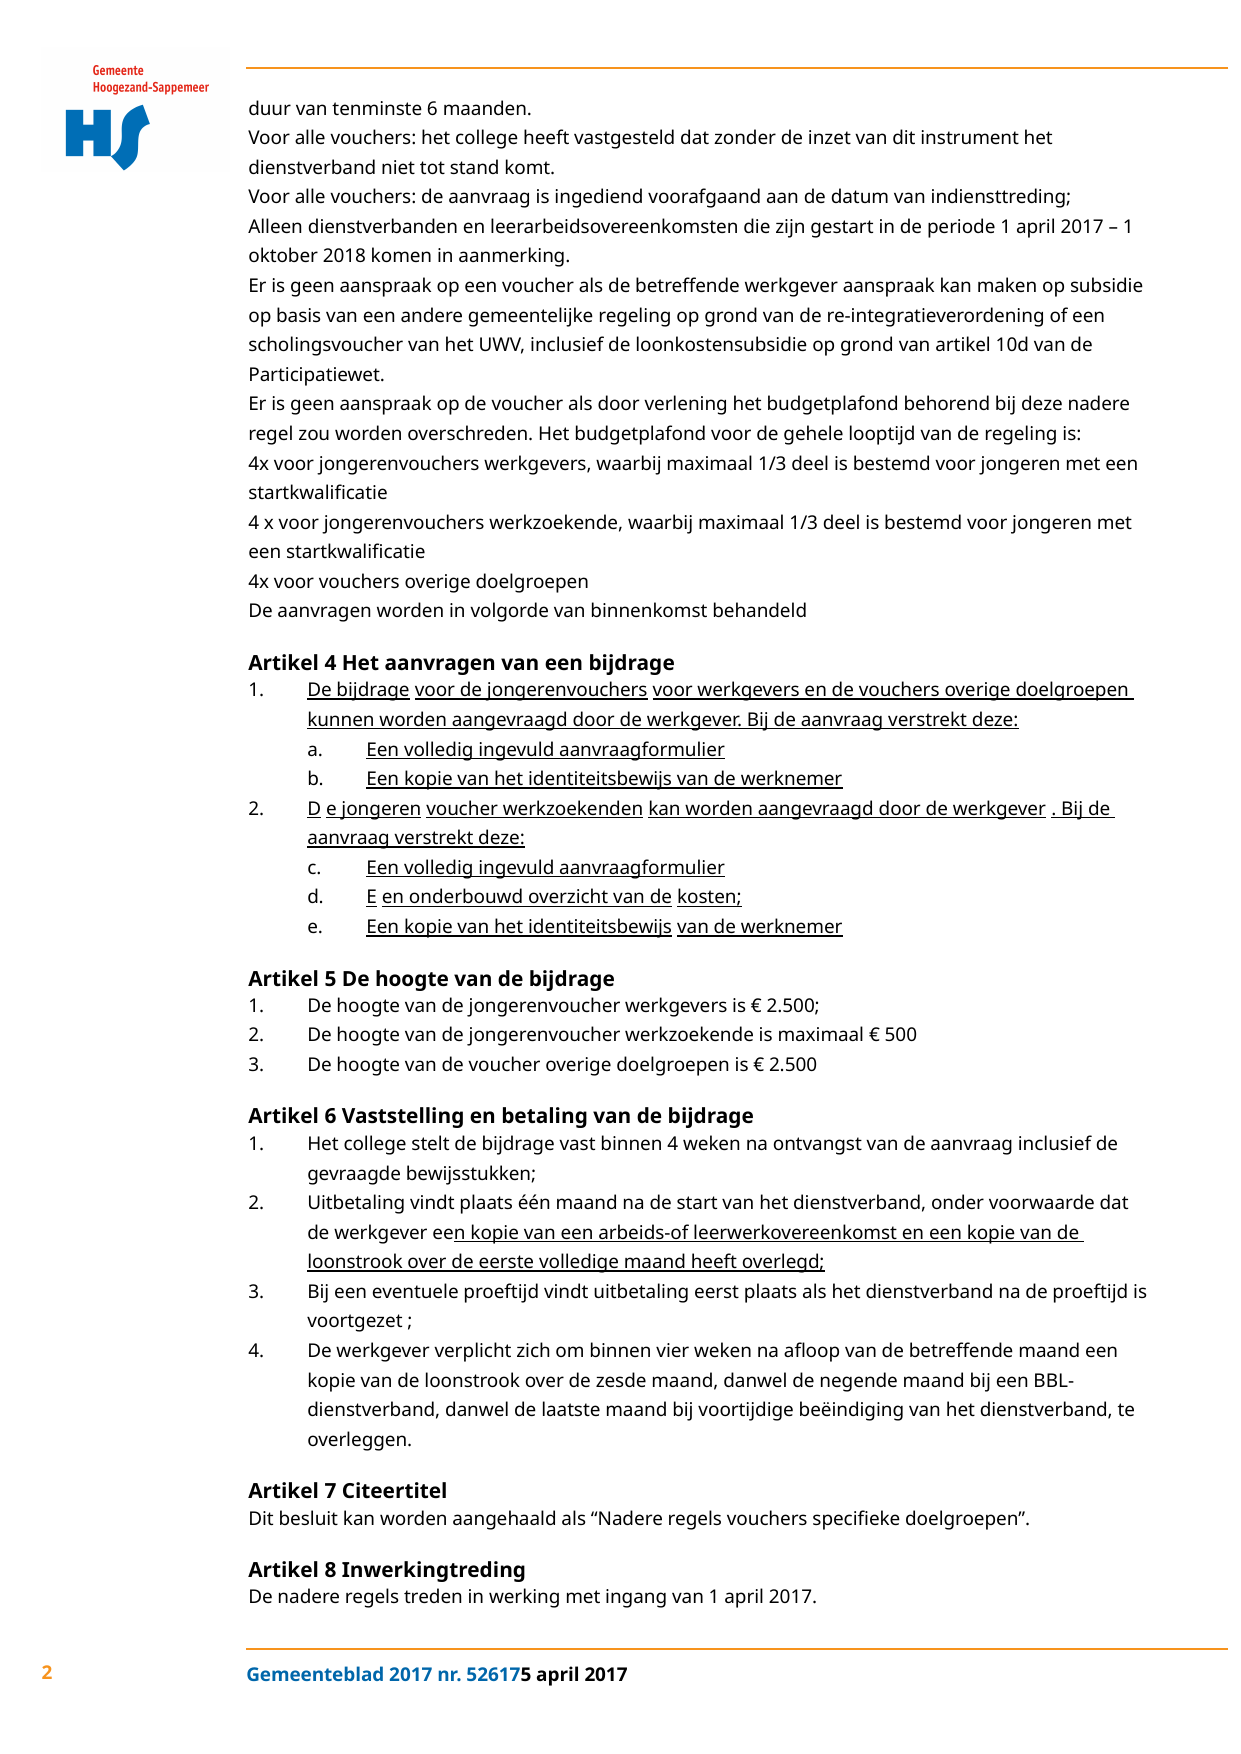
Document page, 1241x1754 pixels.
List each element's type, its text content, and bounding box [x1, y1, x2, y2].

list De bijdrage voor de jongerenvouchers voor werkgevers en de vouchers overige doelgroepen kunnen worden aangevraagd door de werkgever. Bij de aanvraag verstrekt deze: [248, 677, 1152, 732]
text De nadere regels treden in werking met ingang van 1 april 2017. [248, 1584, 1152, 1609]
list Uitbetaling vindt plaats één maand na de start van het dienstverband, onder voorwaarde dat de werkgever een kopie van een arbeids-of leerwerkovereenkomst en een kopie van de loonstrook over de eerste volledige maand heeft overlegd; [248, 1189, 1152, 1274]
text 4x voor vouchers overige doelgroepen [248, 568, 1152, 594]
list D e jongeren voucher werkzoekenden kan worden aangevraagd door de werkgever . Bij de aanvraag verstrekt deze: [248, 795, 1152, 850]
text Artikel 4 Het aanvragen van een bijdrage [248, 648, 1152, 677]
list E en onderbouwd overzicht van de kosten; [307, 884, 1152, 909]
text Voor alle vouchers: het college heeft vastgesteld dat zonder de inzet van dit instrument het dienstverband niet tot stand komt. [248, 124, 1152, 180]
text Alleen dienstverbanden en leerarbeidsovereenkomsten die zijn gestart in de periode 1 april 2017 – 1 oktober 2018 komen in aanmerking. [248, 213, 1152, 268]
list De werkgever verplicht zich om binnen vier weken na afloop van de betreffende maand een kopie van de loonstrook over de zesde maand, danwel de negende maand bij een BBL-dienstverband, danwel de laatste maand bij voortijdige beëindiging van het dienstverband, te overleggen. [248, 1337, 1152, 1452]
text 4x voor jongerenvouchers werkgevers, waarbij maximaal 1/3 deel is bestemd voor jongeren met een startkwalificatie [248, 450, 1152, 505]
list Bij een eventuele proeftijd vindt uitbetaling eerst plaats als het dienstverband na de proeftijd is voortgezet ; [248, 1278, 1152, 1333]
list De hoogte van de jongerenvoucher werkgevers is € 2.500; [248, 992, 1152, 1018]
list Een volledig ingevuld aanvraagformulier [307, 854, 1152, 880]
text Artikel 6 Vaststelling en betaling van de bijdrage [248, 1102, 1152, 1130]
picture [41, 47, 231, 172]
text Artikel 7 Citeertitel [248, 1476, 1152, 1505]
text Artikel 5 De hoogte van de bijdrage [248, 964, 1152, 992]
list De hoogte van de voucher overige doelgroepen is € 2.500 [248, 1051, 1152, 1077]
list Een kopie van het identiteitsbewijs van de werknemer [307, 765, 1152, 791]
text De aanvragen worden in volgorde van binnenkomst behandeld [248, 598, 1152, 623]
text duur van tenminste 6 maanden. [248, 95, 1152, 121]
text Er is geen aanspraak op een voucher als de betreffende werkgever aanspraak kan maken op subsidie op basis van een andere gemeentelijke regeling op grond van de re-integratieverordening of een scholingsvoucher van het UWV, inclusief de loonkostensubsidie op grond van artikel 10d van de Participatiewet. [248, 272, 1152, 387]
text Artikel 8 Inwerkingtreding [248, 1555, 1152, 1584]
text Voor alle vouchers: de aanvraag is ingediend voorafgaand aan de datum van indiensttreding; [248, 183, 1152, 209]
text Dit besluit kan worden aangehaald als “Nadere regels vouchers specifieke doelgroepen”. [248, 1505, 1152, 1531]
list Een volledig ingevuld aanvraagformulier [307, 736, 1152, 761]
list Een kopie van het identiteitsbewijs van de werknemer [307, 913, 1152, 939]
list De hoogte van de jongerenvoucher werkzoekende is maximaal € 500 [248, 1022, 1152, 1047]
text 4 x voor jongerenvouchers werkzoekende, waarbij maximaal 1/3 deel is bestemd voor jongeren met een startkwalificatie [248, 509, 1152, 564]
text Er is geen aanspraak op de voucher als door verlening het budgetplafond behorend bij deze nadere regel zou worden overschreden. Het budgetplafond voor de gehele looptijd van de regeling is: [248, 391, 1152, 446]
list Het college stelt de bijdrage vast binnen 4 weken na ontvangst van de aanvraag inclusief de gevraagde bewijsstukken; [248, 1130, 1152, 1185]
